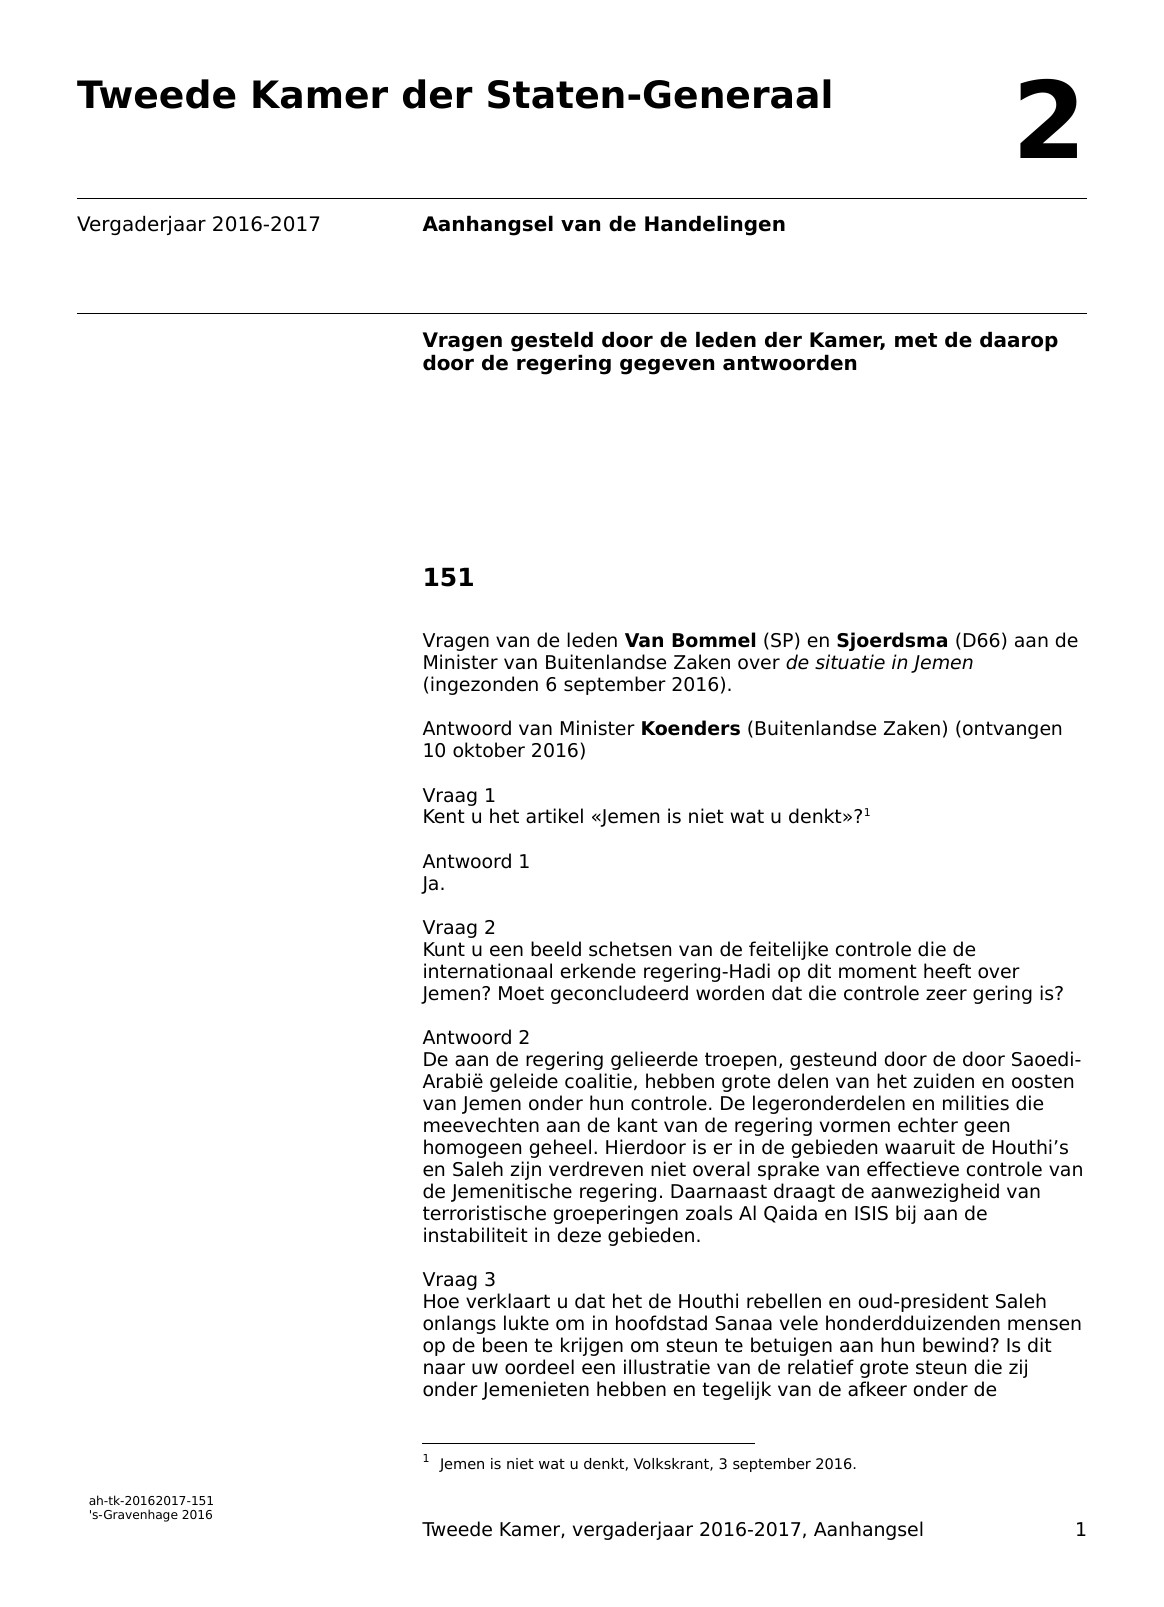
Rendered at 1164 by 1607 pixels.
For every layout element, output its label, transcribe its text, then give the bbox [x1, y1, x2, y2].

text 's-Gravenhage 2016 [88, 1508, 323, 1522]
text Antwoord van Minister Koenders (Buitenlandse Zaken) (ontvangen 10 oktober 2016) [422, 718, 1087, 762]
text Antwoord 1 [422, 851, 1087, 873]
text Vraag 2 [422, 917, 1087, 939]
table_header Tweede Kamer der Staten-Generaal [77, 59, 886, 198]
table_cell Vragen gesteld door de leden der Kamer, met de daarop door de regering gegeven antwoorden [422, 314, 1087, 375]
text Vraag 3 [422, 1269, 1087, 1291]
text Ja. [422, 873, 1087, 894]
text Vragen van de leden Van Bommel (SP) en Sjoerdsma (D66) aan de Minister van Buitenlandse Zaken over de situatie in Jemen (ingezonden 6 september 2016). [422, 630, 1087, 696]
text Kunt u een beeld schetsen van de feitelijke controle die de internationaal erkende regering-Hadi op dit moment heeft over Jemen? Moet geconcludeerd worden dat die controle zeer gering is? [422, 939, 1087, 1005]
table_cell Aanhangsel van de Handelingen [422, 199, 1087, 313]
text Antwoord 2 [422, 1027, 1087, 1049]
table_cell [77, 314, 422, 375]
text Jemen is niet wat u denkt, Volkskrant, 3 september 2016. [422, 1452, 1087, 1474]
text Hoe verklaart u dat het de Houthi rebellen en oud-president Saleh onlangs lukte om in hoofdstad Sanaa vele honderdduizenden mensen op de been te krijgen om steun te betuigen aan hun bewind? Is dit naar uw oordeel een illustratie van de relatief grote steun die zij onder Jemenieten hebben en tegelijk van de afkeer onder de [422, 1291, 1087, 1401]
text Vraag 1 [422, 784, 1087, 806]
text De aan de regering gelieerde troepen, gesteund door de door Saoedi-Arabië geleide coalitie, hebben grote delen van het zuiden en oosten van Jemen onder hun controle. De legeronderdelen en milities die meevechten aan de kant van de regering vormen echter geen homogeen geheel. Hierdoor is er in de gebieden waaruit de Houthi’s en Saleh zijn verdreven niet overal sprake van effectieve controle van de Jemenitische regering. Daarnaast draagt de aanwezigheid van terroristische groeperingen zoals Al Qaida en ISIS bij aan de instabiliteit in deze gebieden. [422, 1049, 1087, 1247]
text Kent u het artikel «Jemen is niet wat u denkt»? [422, 806, 1087, 828]
table_header 2 [886, 59, 1087, 198]
text ah-tk-20162017-151 [88, 1494, 323, 1508]
table_cell Vergaderjaar 2016-2017 [77, 199, 422, 313]
text 151 [422, 563, 1087, 592]
